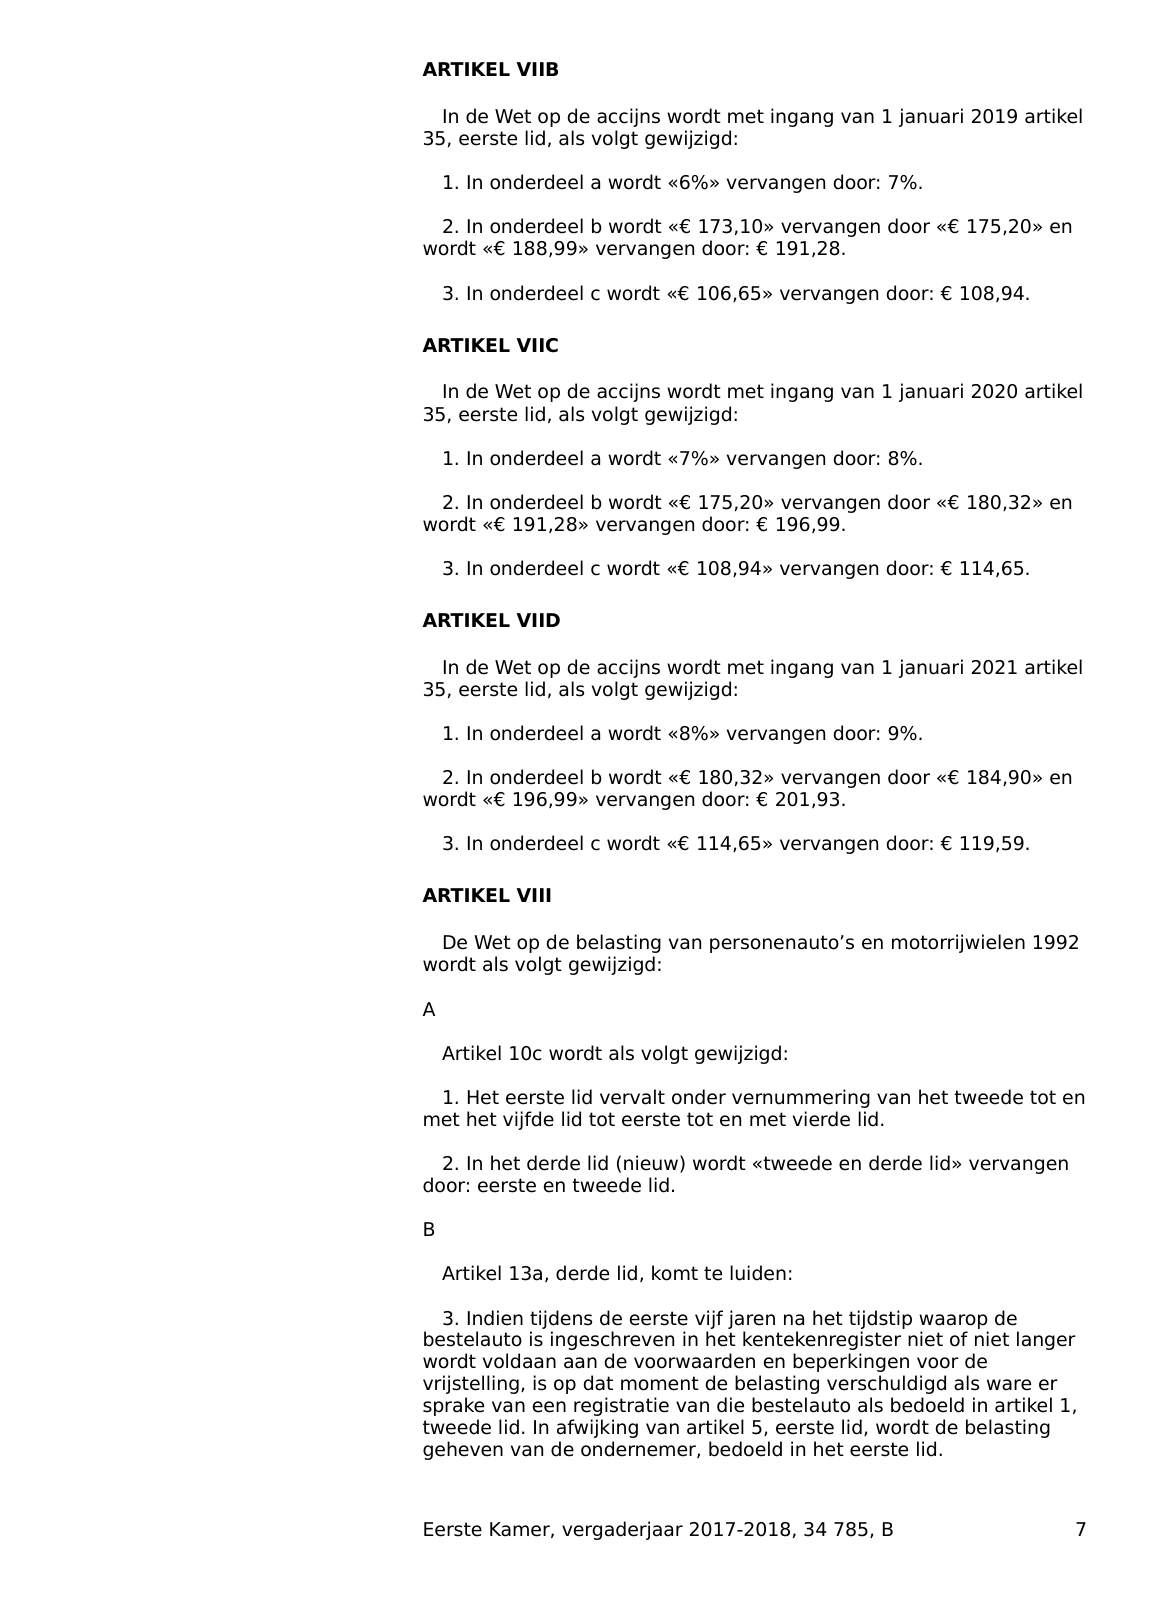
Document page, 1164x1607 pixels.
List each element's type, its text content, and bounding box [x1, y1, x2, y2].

text 2. In onderdeel b wordt «€ 173,10» vervangen door «€ 175,20» en wordt «€ 188,99» vervangen door: € 191,28. [422, 216, 1087, 260]
text 2. In het derde lid (nieuw) wordt «tweede en derde lid» vervangen door: eerste en tweede lid. [422, 1153, 1087, 1197]
text 3. Indien tijdens de eerste vijf jaren na het tijdstip waarop de bestelauto is ingeschreven in het kentekenregister niet of niet langer wordt voldaan aan de voorwaarden en beperkingen voor de vrijstelling, is op dat moment de belasting verschuldigd als ware er sprake van een registratie van die bestelauto als bedoeld in artikel 1, tweede lid. In afwijking van artikel 5, eerste lid, wordt de belasting geheven van de ondernemer, bedoeld in het eerste lid. [422, 1307, 1087, 1461]
text 2. In onderdeel b wordt «€ 175,20» vervangen door «€ 180,32» en wordt «€ 191,28» vervangen door: € 196,99. [422, 492, 1087, 536]
text In de Wet op de accijns wordt met ingang van 1 januari 2019 artikel 35, eerste lid, als volgt gewijzigd: [422, 106, 1087, 150]
text Artikel 13a, derde lid, komt te luiden: [422, 1263, 1087, 1285]
text 3. In onderdeel c wordt «€ 106,65» vervangen door: € 108,94. [422, 282, 1087, 304]
text De Wet op de belasting van personenauto’s en motorrijwielen 1992 wordt als volgt gewijzigd: [422, 932, 1087, 976]
text 1. In onderdeel a wordt «8%» vervangen door: 9%. [422, 723, 1087, 745]
text In de Wet op de accijns wordt met ingang van 1 januari 2021 artikel 35, eerste lid, als volgt gewijzigd: [422, 657, 1087, 701]
subtitle ARTIKEL VIII [422, 885, 1087, 907]
subtitle ARTIKEL VIIB [422, 59, 1087, 81]
text In de Wet op de accijns wordt met ingang van 1 januari 2020 artikel 35, eerste lid, als volgt gewijzigd: [422, 381, 1087, 425]
text B [422, 1219, 1087, 1241]
subtitle ARTIKEL VIID [422, 610, 1087, 632]
text 1. In onderdeel a wordt «6%» vervangen door: 7%. [422, 172, 1087, 194]
subtitle ARTIKEL VIIC [422, 334, 1087, 356]
text 3. In onderdeel c wordt «€ 114,65» vervangen door: € 119,59. [422, 833, 1087, 855]
text 2. In onderdeel b wordt «€ 180,32» vervangen door «€ 184,90» en wordt «€ 196,99» vervangen door: € 201,93. [422, 767, 1087, 811]
text 1. In onderdeel a wordt «7%» vervangen door: 8%. [422, 448, 1087, 469]
text 3. In onderdeel c wordt «€ 108,94» vervangen door: € 114,65. [422, 558, 1087, 580]
text A [422, 998, 1087, 1020]
text 1. Het eerste lid vervalt onder vernummering van het tweede tot en met het vijfde lid tot eerste tot en met vierde lid. [422, 1087, 1087, 1131]
text Artikel 10c wordt als volgt gewijzigd: [422, 1043, 1087, 1064]
